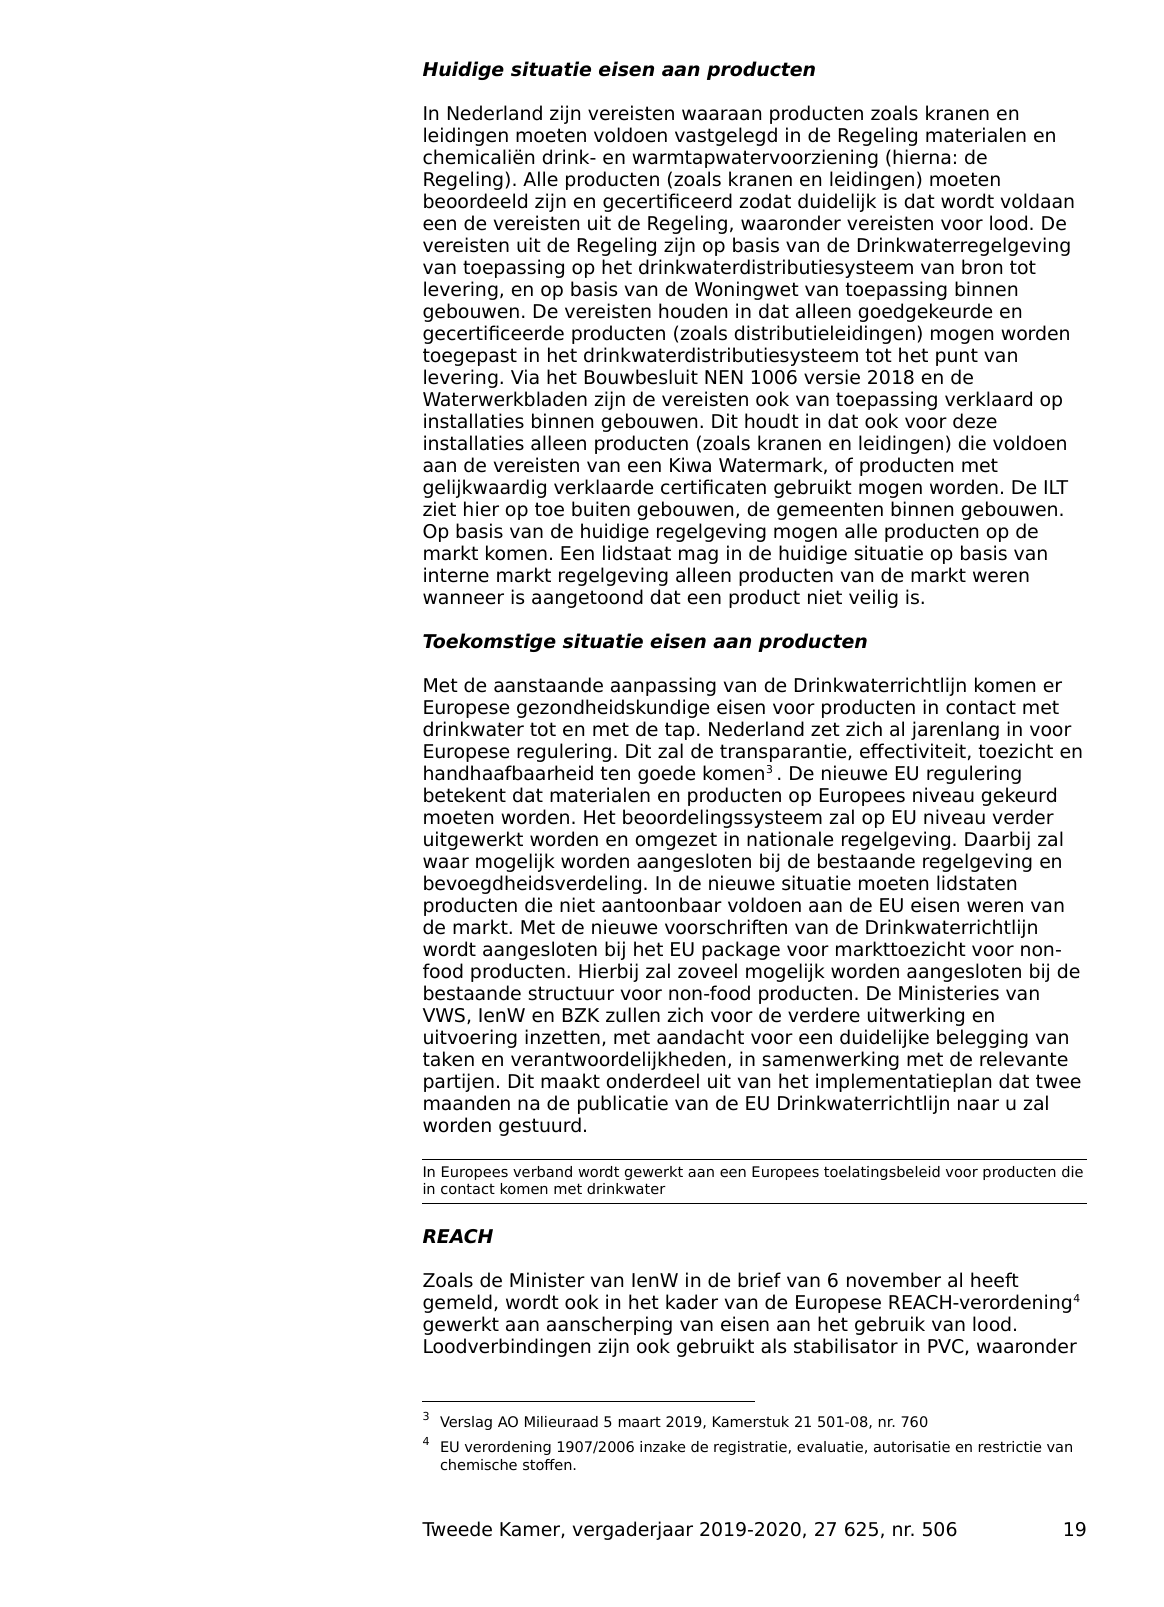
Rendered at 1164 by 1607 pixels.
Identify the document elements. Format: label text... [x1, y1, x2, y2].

text Met de aanstaande aanpassing van de Drinkwaterrichtlijn komen er Europese gezondheidskundige eisen voor producten in contact met drinkwater tot en met de tap. Nederland zet zich al jarenlang in voor Europese regulering. Dit zal de transparantie, effectiviteit, toezicht en handhaafbaarheid ten goede komen. De nieuwe EU regulering betekent dat materialen en producten op Europees niveau gekeurd moeten worden. Het beoordelingssysteem zal op EU niveau verder uitgewerkt worden en omgezet in nationale regelgeving. Daarbij zal waar mogelijk worden aangesloten bij de bestaande regelgeving en bevoegdheidsverdeling. In de nieuwe situatie moeten lidstaten producten die niet aantoonbaar voldoen aan de EU eisen weren van de markt. Met de nieuwe voorschriften van de Drinkwaterrichtlijn wordt aangesloten bij het EU package voor markttoezicht voor non-food producten. Hierbij zal zoveel mogelijk worden aangesloten bij de bestaande structuur voor non-food producten. De Ministeries van VWS, IenW en BZK zullen zich voor de verdere uitwerking en uitvoering inzetten, met aandacht voor een duidelijke belegging van taken en verantwoordelijkheden, in samenwerking met de relevante partijen. Dit maakt onderdeel uit van het implementatieplan dat twee maanden na de publicatie van de EU Drinkwaterrichtlijn naar u zal worden gestuurd. [422, 675, 1087, 1137]
subtitle Toekomstige situatie eisen aan producten [422, 631, 1087, 653]
text Verslag AO Milieuraad 5 maart 2019, Kamerstuk 21 501-08, nr. 760 [422, 1410, 1087, 1432]
subtitle Huidige situatie eisen aan producten [422, 59, 1087, 81]
table_header In Europees verband wordt gewerkt aan een Europees toelatingsbeleid voor producten die in contact komen met drinkwater [422, 1160, 1087, 1203]
text Zoals de Minister van IenW in de brief van 6 november al heeft gemeld, wordt ook in het kader van de Europese REACH-verordening gewerkt aan aanscherping van eisen aan het gebruik van lood. Loodverbindingen zijn ook gebruikt als stabilisator in PVC, waaronder [422, 1270, 1087, 1358]
text In Nederland zijn vereisten waaraan producten zoals kranen en leidingen moeten voldoen vastgelegd in de Regeling materialen en chemicaliën drink- en warmtapwatervoorziening (hierna: de Regeling). Alle producten (zoals kranen en leidingen) moeten beoordeeld zijn en gecertificeerd zodat duidelijk is dat wordt voldaan een de vereisten uit de Regeling, waaronder vereisten voor lood. De vereisten uit de Regeling zijn op basis van de Drinkwaterregelgeving van toepassing op het drinkwaterdistributiesysteem van bron tot levering, en op basis van de Woningwet van toepassing binnen gebouwen. De vereisten houden in dat alleen goedgekeurde en gecertificeerde producten (zoals distributieleidingen) mogen worden toegepast in het drinkwaterdistributiesysteem tot het punt van levering. Via het Bouwbesluit NEN 1006 versie 2018 en de Waterwerkbladen zijn de vereisten ook van toepassing verklaard op installaties binnen gebouwen. Dit houdt in dat ook voor deze installaties alleen producten (zoals kranen en leidingen) die voldoen aan de vereisten van een Kiwa Watermark, of producten met gelijkwaardig verklaarde certificaten gebruikt mogen worden. De ILT ziet hier op toe buiten gebouwen, de gemeenten binnen gebouwen. Op basis van de huidige regelgeving mogen alle producten op de markt komen. Een lidstaat mag in de huidige situatie op basis van interne markt regelgeving alleen producten van de markt weren wanneer is aangetoond dat een product niet veilig is. [422, 103, 1087, 609]
text EU verordening 1907/2006 inzake de registratie, evaluatie, autorisatie en restrictie van chemische stoffen. [422, 1435, 1087, 1474]
subtitle REACH [422, 1226, 1087, 1248]
